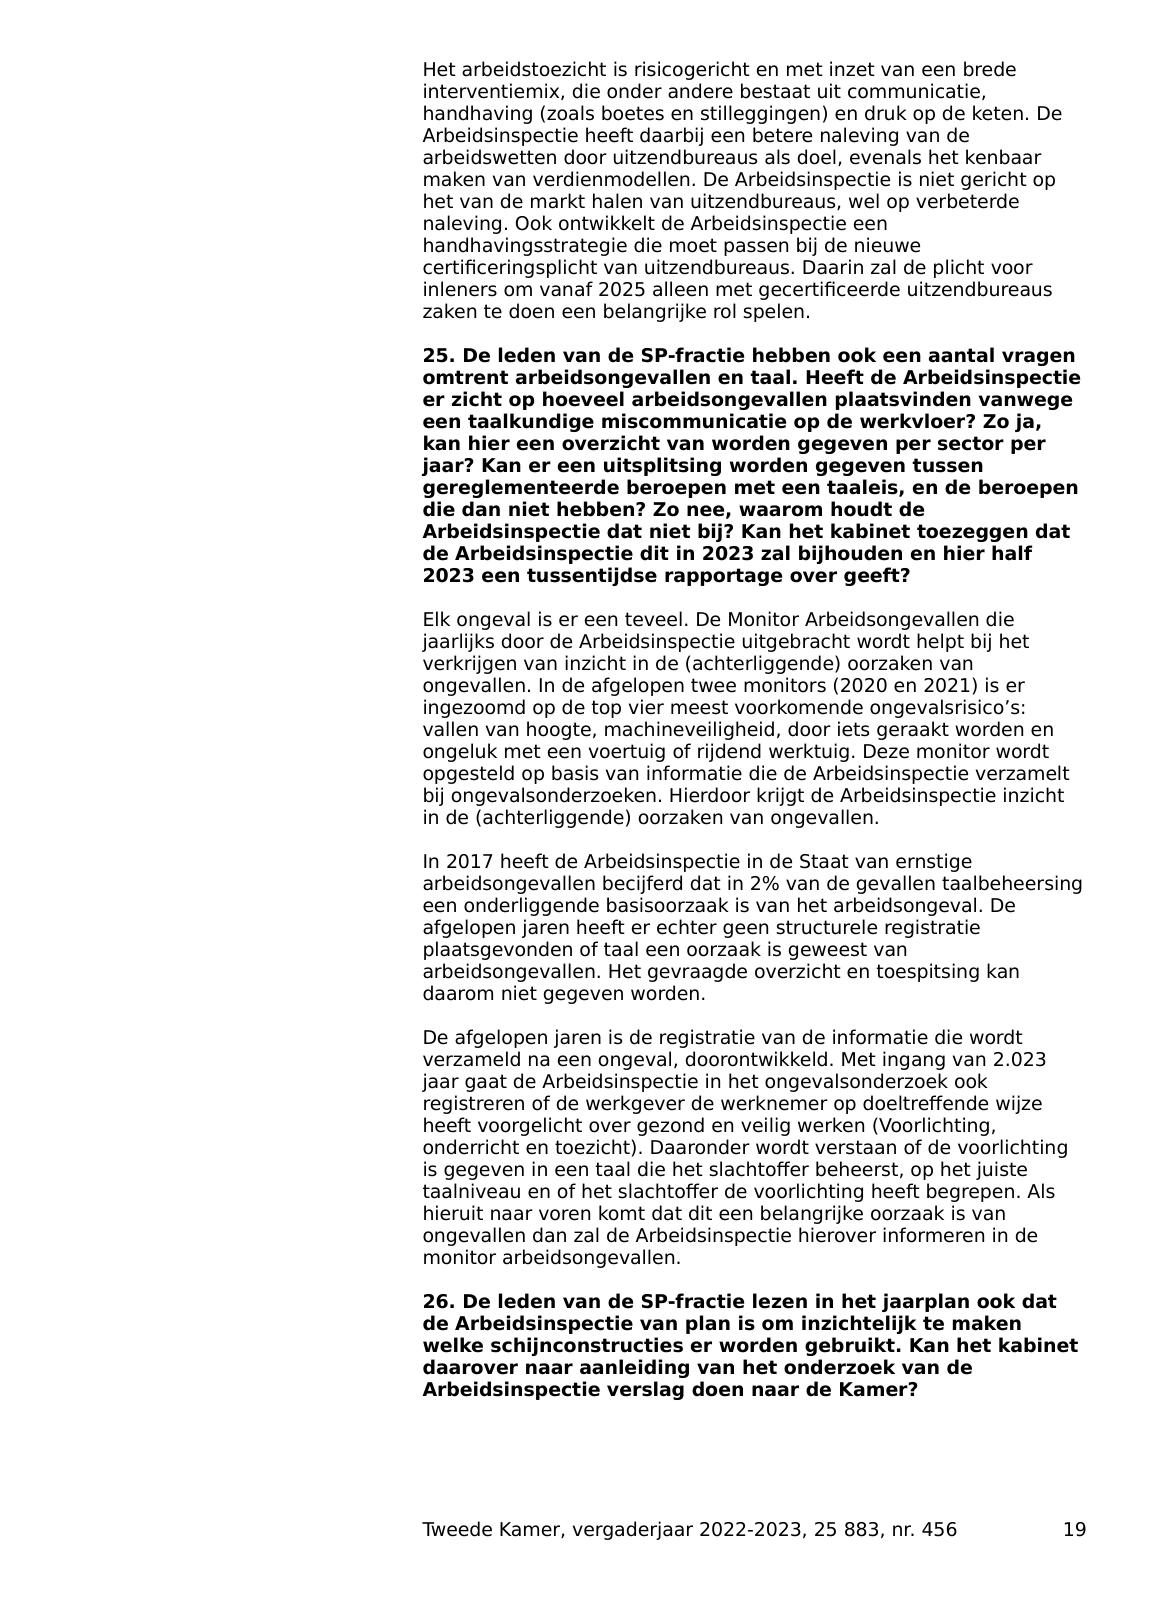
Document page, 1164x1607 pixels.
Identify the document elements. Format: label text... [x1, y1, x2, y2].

text In 2017 heeft de Arbeidsinspectie in de Staat van ernstige arbeidsongevallen becijferd dat in 2% van de gevallen taalbeheersing een onderliggende basisoorzaak is van het arbeidsongeval. De afgelopen jaren heeft er echter geen structurele registratie plaatsgevonden of taal een oorzaak is geweest van arbeidsongevallen. Het gevraagde overzicht en toespitsing kan daarom niet gegeven worden. [422, 851, 1087, 1005]
text Elk ongeval is er een teveel. De Monitor Arbeidsongevallen die jaarlijks door de Arbeidsinspectie uitgebracht wordt helpt bij het verkrijgen van inzicht in de (achterliggende) oorzaken van ongevallen. In de afgelopen twee monitors (2020 en 2021) is er ingezoomd op de top vier meest voorkomende ongevalsrisico’s: vallen van hoogte, machineveiligheid, door iets geraakt worden en ongeluk met een voertuig of rijdend werktuig. Deze monitor wordt opgesteld op basis van informatie die de Arbeidsinspectie verzamelt bij ongevalsonderzoeken. Hierdoor krijgt de Arbeidsinspectie inzicht in de (achterliggende) oorzaken van ongevallen. [422, 609, 1087, 829]
text De afgelopen jaren is de registratie van de informatie die wordt verzameld na een ongeval, doorontwikkeld. Met ingang van 2.023 jaar gaat de Arbeidsinspectie in het ongevalsonderzoek ook registreren of de werkgever de werknemer op doeltreffende wijze heeft voorgelicht over gezond en veilig werken (Voorlichting, onderricht en toezicht). Daaronder wordt verstaan of de voorlichting is gegeven in een taal die het slachtoffer beheerst, op het juiste taalniveau en of het slachtoffer de voorlichting heeft begrepen. Als hieruit naar voren komt dat dit een belangrijke oorzaak is van ongevallen dan zal de Arbeidsinspectie hierover informeren in de monitor arbeidsongevallen. [422, 1027, 1087, 1269]
text Het arbeidstoezicht is risicogericht en met inzet van een brede interventiemix, die onder andere bestaat uit communicatie, handhaving (zoals boetes en stilleggingen) en druk op de keten. De Arbeidsinspectie heeft daarbij een betere naleving van de arbeidswetten door uitzendbureaus als doel, evenals het kenbaar maken van verdienmodellen. De Arbeidsinspectie is niet gericht op het van de markt halen van uitzendbureaus, wel op verbeterde naleving. Ook ontwikkelt de Arbeidsinspectie een handhavingsstrategie die moet passen bij de nieuwe certificeringsplicht van uitzendbureaus. Daarin zal de plicht voor inleners om vanaf 2025 alleen met gecertificeerde uitzendbureaus zaken te doen een belangrijke rol spelen. [422, 59, 1087, 323]
text 25. De leden van de SP-fractie hebben ook een aantal vragen omtrent arbeidsongevallen en taal. Heeft de Arbeidsinspectie er zicht op hoeveel arbeidsongevallen plaatsvinden vanwege een taalkundige miscommunicatie op de werkvloer? Zo ja, kan hier een overzicht van worden gegeven per sector per jaar? Kan er een uitsplitsing worden gegeven tussen gereglementeerde beroepen met een taaleis, en de beroepen die dan niet hebben? Zo nee, waarom houdt de Arbeidsinspectie dat niet bij? Kan het kabinet toezeggen dat de Arbeidsinspectie dit in 2023 zal bijhouden en hier half 2023 een tussentijdse rapportage over geeft? [422, 345, 1087, 587]
text 26. De leden van de SP-fractie lezen in het jaarplan ook dat de Arbeidsinspectie van plan is om inzichtelijk te maken welke schijnconstructies er worden gebruikt. Kan het kabinet daarover naar aanleiding van het onderzoek van de Arbeidsinspectie verslag doen naar de Kamer? [422, 1291, 1087, 1401]
